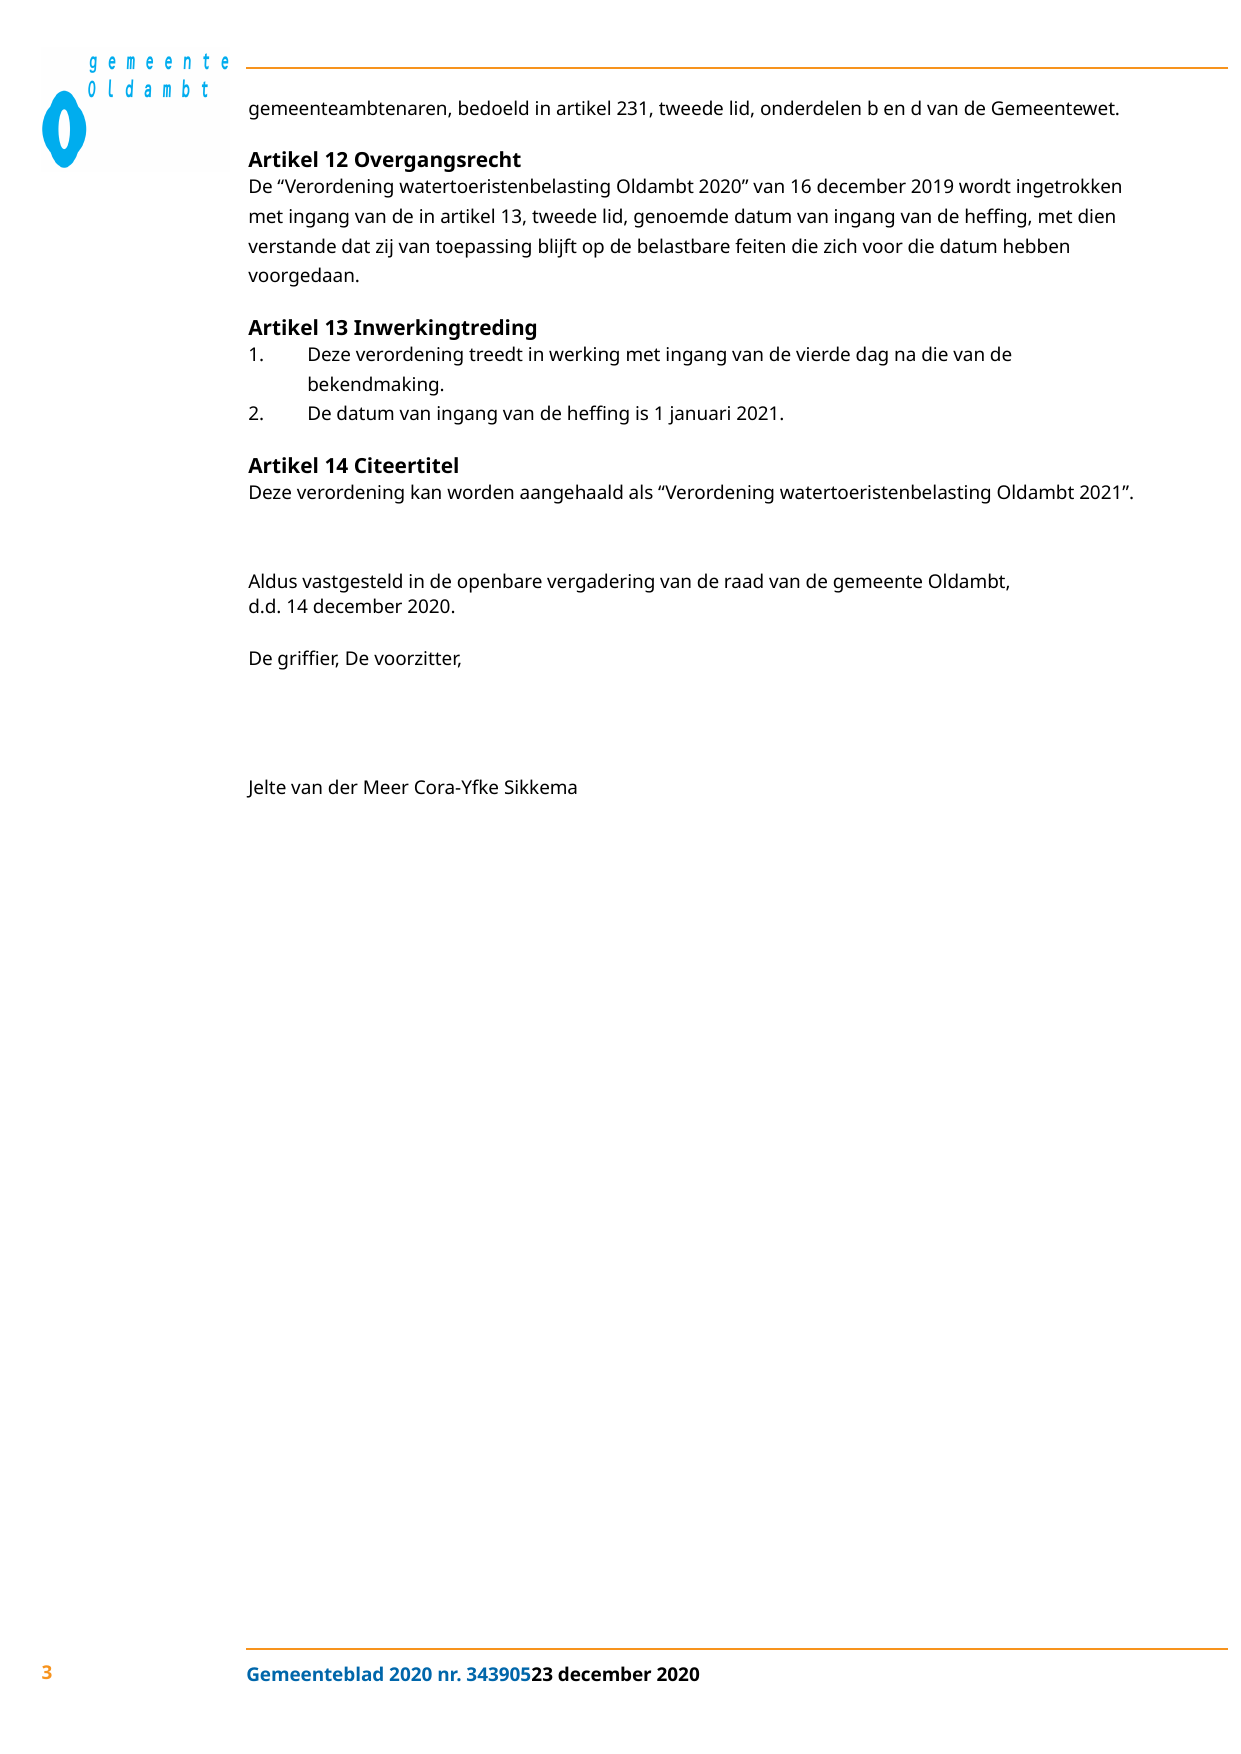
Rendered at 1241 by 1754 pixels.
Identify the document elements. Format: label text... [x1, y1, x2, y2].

text Artikel 12 Overgangsrecht [248, 145, 1152, 174]
text d.d. 14 december 2020. [248, 594, 1152, 619]
picture [41, 47, 231, 172]
text Aldus vastgesteld in de openbare vergadering van de raad van de gemeente Oldambt, [248, 568, 1152, 594]
text Deze verordening kan worden aangehaald als “Verordening watertoeristenbelasting Oldambt 2021”. [248, 479, 1152, 505]
text De griffier, De voorzitter, [248, 645, 1152, 671]
text Artikel 13 Inwerkingtreding [248, 313, 1152, 341]
text Jelte van der Meer Cora-Yfke Sikkema [248, 774, 1152, 799]
text gemeenteambtenaren, bedoeld in artikel 231, tweede lid, onderdelen b en d van de Gemeentewet. [248, 95, 1152, 121]
list Deze verordening treedt in werking met ingang van de vierde dag na die van de bekendmaking. [248, 341, 1152, 397]
text De “Verordening watertoeristenbelasting Oldambt 2020” van 16 december 2019 wordt ingetrokken met ingang van de in artikel 13, tweede lid, genoemde datum van ingang van de heffing, met dien verstande dat zij van toepassing blijft op de belastbare feiten die zich voor die datum hebben voorgedaan. [248, 174, 1152, 288]
list De datum van ingang van de heffing is 1 januari 2021. [248, 400, 1152, 426]
text Artikel 14 Citeertitel [248, 451, 1152, 479]
